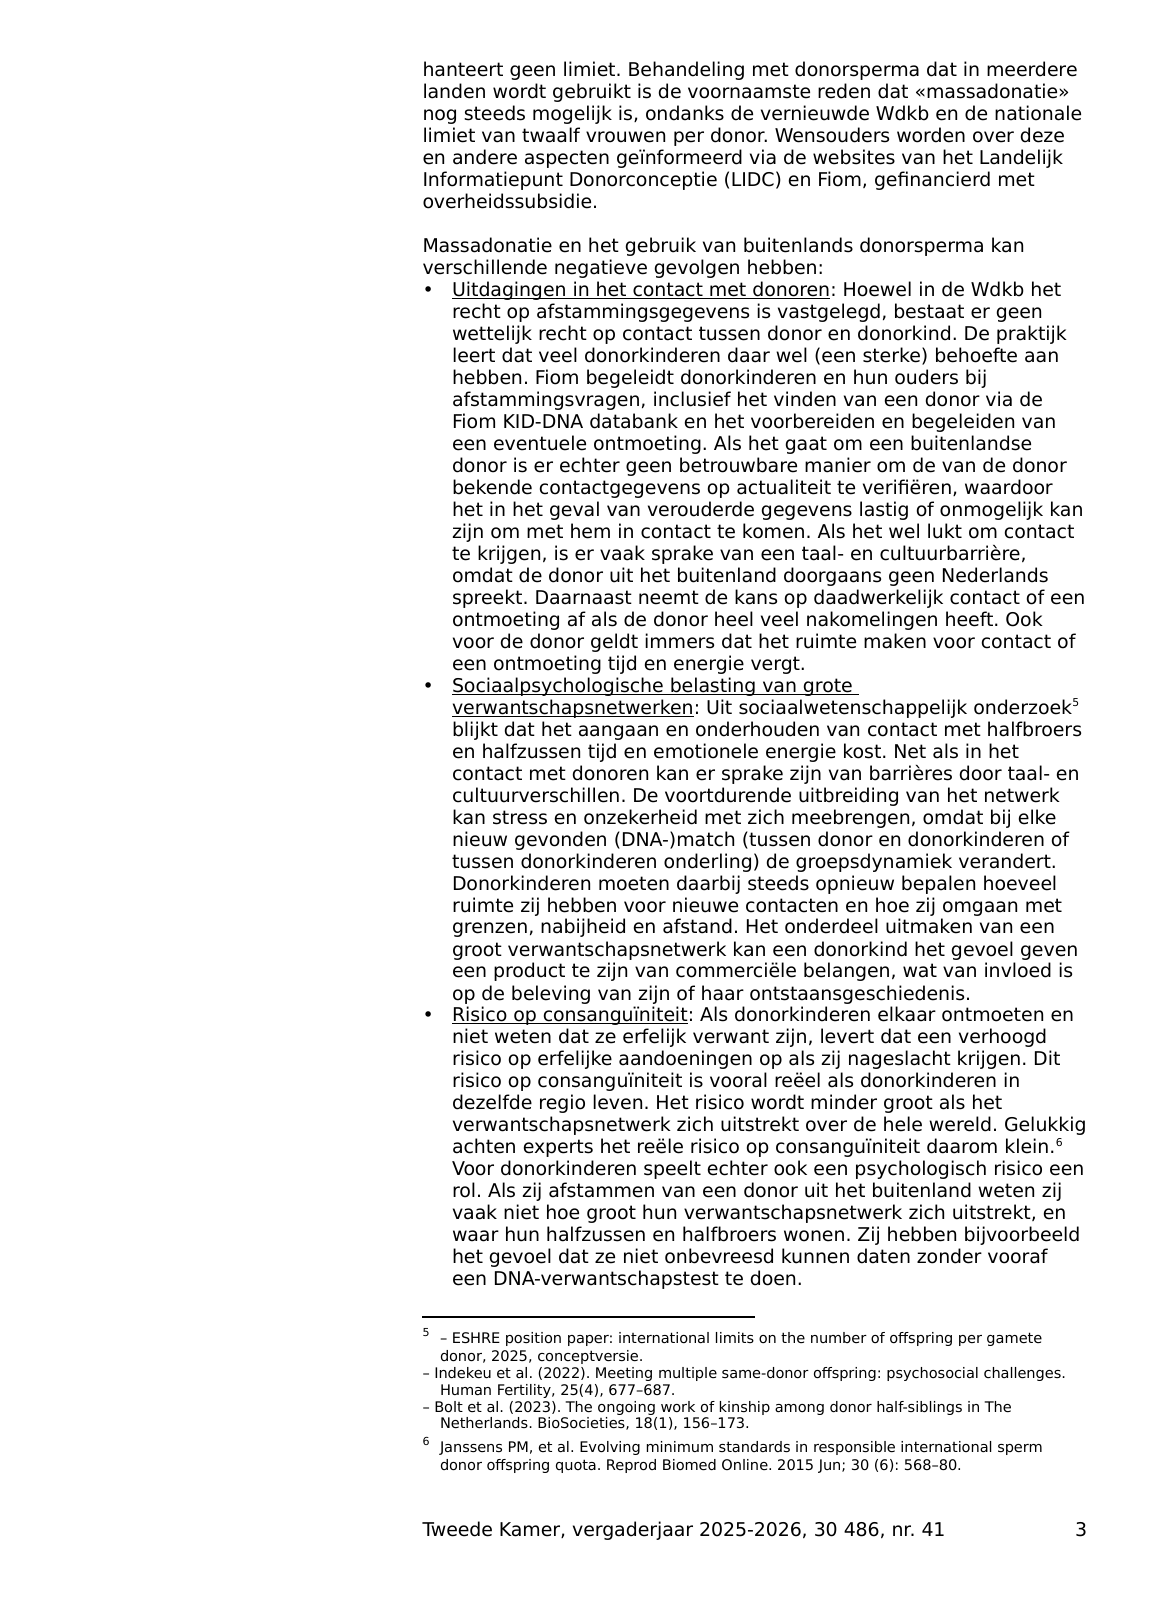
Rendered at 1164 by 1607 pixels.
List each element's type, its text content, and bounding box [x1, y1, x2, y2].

text Massadonatie en het gebruik van buitenlands donorsperma kan verschillende negatieve gevolgen hebben: [422, 235, 1087, 279]
text Janssens PM, et al. Evolving minimum standards in responsible international sperm donor offspring quota. Reprod Biomed Online. 2015 Jun; 30 (6): 568–80. [422, 1435, 1087, 1474]
text • Uitdagingen in het contact met donoren: Hoewel in de Wdkb het recht op afstammingsgegevens is vastgelegd, bestaat er geen wettelijk recht op contact tussen donor en donorkind. De praktijk leert dat veel donorkinderen daar wel (een sterke) behoefte aan hebben. Fiom begeleidt donorkinderen en hun ouders bij afstammingsvragen, inclusief het vinden van een donor via de Fiom KID-DNA databank en het voorbereiden en begeleiden van een eventuele ontmoeting. Als het gaat om een buitenlandse donor is er echter geen betrouwbare manier om de van de donor bekende contactgegevens op actualiteit te verifiëren, waardoor het in het geval van verouderde gegevens lastig of onmogelijk kan zijn om met hem in contact te komen. Als het wel lukt om contact te krijgen, is er vaak sprake van een taal- en cultuurbarrière, omdat de donor uit het buitenland doorgaans geen Nederlands spreekt. Daarnaast neemt de kans op daadwerkelijk contact of een ontmoeting af als de donor heel veel nakomelingen heeft. Ook voor de donor geldt immers dat het ruimte maken voor contact of een ontmoeting tijd en energie vergt. [422, 279, 1087, 675]
text – ESHRE position paper: international limits on the number of offspring per gamete donor, 2025, conceptversie. [422, 1326, 1087, 1365]
text – Bolt et al. (2023). The ongoing work of kinship among donor half-siblings in The Netherlands. BioSocieties, 18(1), 156–173. [422, 1399, 1087, 1432]
text • Risico op consanguïniteit: Als donorkinderen elkaar ontmoeten en niet weten dat ze erfelijk verwant zijn, levert dat een verhoogd risico op erfelijke aandoeningen op als zij nageslacht krijgen. Dit risico op consanguïniteit is vooral reëel als donorkinderen in dezelfde regio leven. Het risico wordt minder groot als het verwantschapsnetwerk zich uitstrekt over de hele wereld. Gelukkig achten experts het reële risico op consanguïniteit daarom klein. Voor donorkinderen speelt echter ook een psychologisch risico een rol. Als zij afstammen van een donor uit het buitenland weten zij vaak niet hoe groot hun verwantschapsnetwerk zich uitstrekt, en waar hun halfzussen en halfbroers wonen. Zij hebben bijvoorbeeld het gevoel dat ze niet onbevreesd kunnen daten zonder vooraf een DNA-verwantschapstest te doen. [422, 1004, 1087, 1290]
text hanteert geen limiet. Behandeling met donorsperma dat in meerdere landen wordt gebruikt is de voornaamste reden dat «massadonatie» nog steeds mogelijk is, ondanks de vernieuwde Wdkb en de nationale limiet van twaalf vrouwen per donor. Wensouders worden over deze en andere aspecten geïnformeerd via de websites van het Landelijk Informatiepunt Donorconceptie (LIDC) en Fiom, gefinancierd met overheidssubsidie. [422, 59, 1087, 213]
text – Indekeu et al. (2022). Meeting multiple same-donor offspring: psychosocial challenges. Human Fertility, 25(4), 677–687. [422, 1365, 1087, 1399]
text • Sociaalpsychologische belasting van grote verwantschapsnetwerken: Uit sociaalwetenschappelijk onderzoek blijkt dat het aangaan en onderhouden van contact met halfbroers en halfzussen tijd en emotionele energie kost. Net als in het contact met donoren kan er sprake zijn van barrières door taal- en cultuurverschillen. De voortdurende uitbreiding van het netwerk kan stress en onzekerheid met zich meebrengen, omdat bij elke nieuw gevonden (DNA-)match (tussen donor en donorkinderen of tussen donorkinderen onderling) de groepsdynamiek verandert. Donorkinderen moeten daarbij steeds opnieuw bepalen hoeveel ruimte zij hebben voor nieuwe contacten en hoe zij omgaan met grenzen, nabijheid en afstand. Het onderdeel uitmaken van een groot verwantschapsnetwerk kan een donorkind het gevoel geven een product te zijn van commerciële belangen, wat van invloed is op de beleving van zijn of haar ontstaansgeschiedenis. [422, 675, 1087, 1004]
